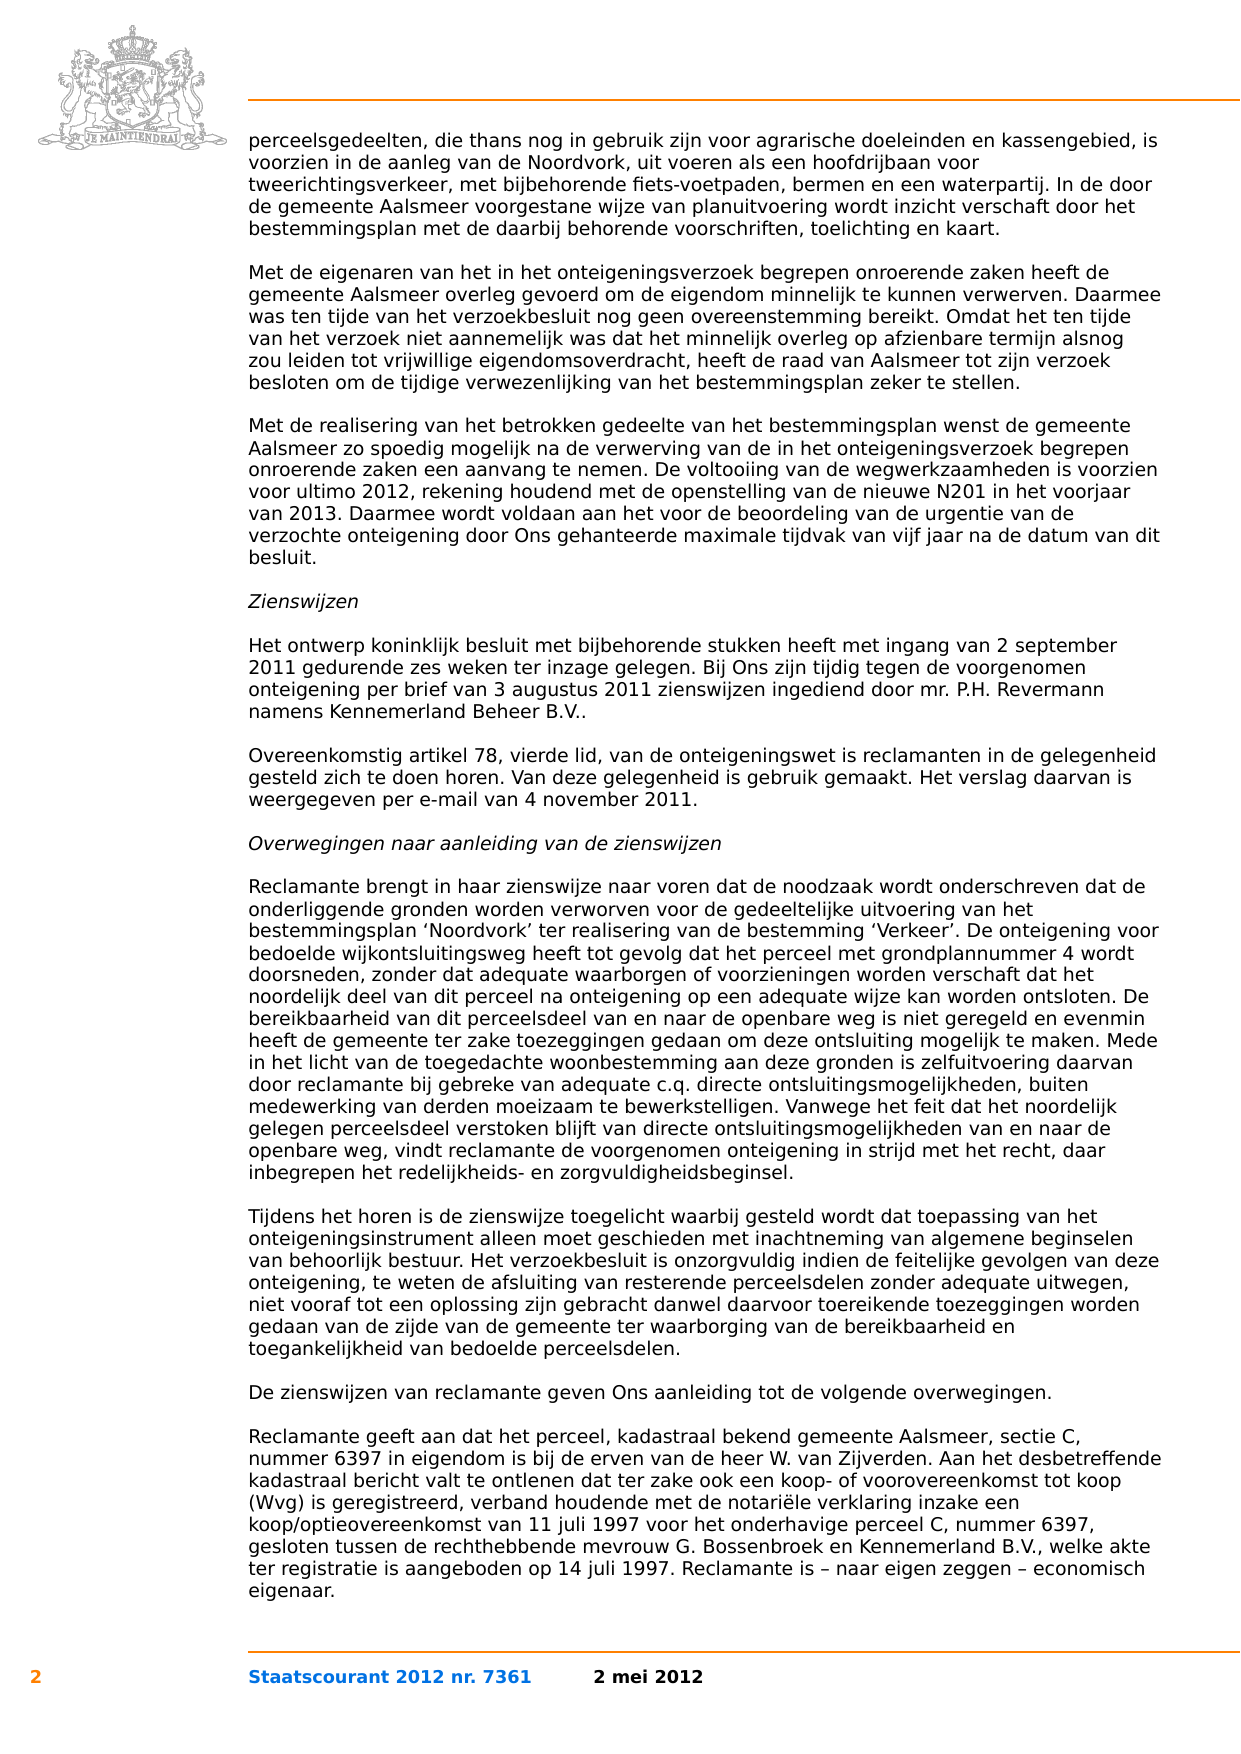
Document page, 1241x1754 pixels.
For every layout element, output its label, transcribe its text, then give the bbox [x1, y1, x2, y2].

text De zienswijzen van reclamante geven Ons aanleiding tot de volgende overwegingen. [248, 1382, 1163, 1404]
text Reclamante geeft aan dat het perceel, kadastraal bekend gemeente Aalsmeer, sectie C, nummer 6397 in eigendom is bij de erven van de heer W. van Zijverden. Aan het desbetreffende kadastraal bericht valt te ontlenen dat ter zake ook een koop- of voorovereenkomst tot koop (Wvg) is geregistreerd, verband houdende met de notariële verklaring inzake een koop/optieovereenkomst van 11 juli 1997 voor het onderhavige perceel C, nummer 6397, gesloten tussen de rechthebbende mevrouw G. Bossenbroek en Kennemerland B.V., welke akte ter registratie is aangeboden op 14 juli 1997. Reclamante is – naar eigen zeggen – economisch eigenaar. [248, 1426, 1163, 1601]
text Reclamante brengt in haar zienswijze naar voren dat de noodzaak wordt onderschreven dat de onderliggende gronden worden verworven voor de gedeeltelijke uitvoering van het bestemmingsplan ‘Noordvork’ ter realisering van de bestemming ‘Verkeer’. De onteigening voor bedoelde wijkontsluitingsweg heeft tot gevolg dat het perceel met grondplannummer 4 wordt doorsneden, zonder dat adequate waarborgen of voorzieningen worden verschaft dat het noordelijk deel van dit perceel na onteigening op een adequate wijze kan worden ontsloten. De bereikbaarheid van dit perceelsdeel van en naar de openbare weg is niet geregeld en evenmin heeft de gemeente ter zake toezeggingen gedaan om deze ontsluiting mogelijk te maken. Mede in het licht van de toegedachte woonbestemming aan deze gronden is zelfuitvoering daarvan door reclamante bij gebreke van adequate c.q. directe ontsluitingsmogelijkheden, buiten medewerking van derden moeizaam te bewerkstelligen. Vanwege het feit dat het noordelijk gelegen perceelsdeel verstoken blijft van directe ontsluitingsmogelijkheden van en naar de openbare weg, vindt reclamante de voorgenomen onteigening in strijd met het recht, daar inbegrepen het redelijkheids- en zorgvuldigheidsbeginsel. [248, 876, 1163, 1184]
text Met de realisering van het betrokken gedeelte van het bestemmingsplan wenst de gemeente Aalsmeer zo spoedig mogelijk na de verwerving van de in het onteigeningsverzoek begrepen onroerende zaken een aanvang te nemen. De voltooiing van de wegwerkzaamheden is voorzien voor ultimo 2012, rekening houdend met de openstelling van de nieuwe N201 in het voorjaar van 2013. Daarmee wordt voldaan aan het voor de beoordeling van de urgentie van de verzochte onteigening door Ons gehanteerde maximale tijdvak van vijf jaar na de datum van dit besluit. [248, 415, 1163, 569]
text Tijdens het horen is de zienswijze toegelicht waarbij gesteld wordt dat toepassing van het onteigeningsinstrument alleen moet geschieden met inachtneming van algemene beginselen van behoorlijk bestuur. Het verzoekbesluit is onzorgvuldig indien de feitelijke gevolgen van deze onteigening, te weten de afsluiting van resterende perceelsdelen zonder adequate uitwegen, niet vooraf tot een oplossing zijn gebracht danwel daarvoor toereikende toezeggingen worden gedaan van de zijde van de gemeente ter waarborging van de bereikbaarheid en toegankelijkheid van bedoelde perceelsdelen. [248, 1206, 1163, 1360]
text Het ontwerp koninklijk besluit met bijbehorende stukken heeft met ingang van 2 september 2011 gedurende zes weken ter inzage gelegen. Bij Ons zijn tijdig tegen de voorgenomen onteigening per brief van 3 augustus 2011 zienswijzen ingediend door mr. P.H. Revermann namens Kennemerland Beheer B.V.. [248, 635, 1163, 723]
text Overeenkomstig artikel 78, vierde lid, van de onteigeningswet is reclamanten in de gelegenheid gesteld zich te doen horen. Van deze gelegenheid is gebruik gemaakt. Het verslag daarvan is weergegeven per e-mail van 4 november 2011. [248, 745, 1163, 811]
text Met de eigenaren van het in het onteigeningsverzoek begrepen onroerende zaken heeft de gemeente Aalsmeer overleg gevoerd om de eigendom minnelijk te kunnen verwerven. Daarmee was ten tijde van het verzoekbesluit nog geen overeenstemming bereikt. Omdat het ten tijde van het verzoek niet aannemelijk was dat het minnelijk overleg op afzienbare termijn alsnog zou leiden tot vrijwillige eigendomsoverdracht, heeft de raad van Aalsmeer tot zijn verzoek besloten om de tijdige verwezenlijking van het bestemmingsplan zeker te stellen. [248, 262, 1163, 393]
subtitle Zienswijzen [248, 591, 1163, 613]
picture [38, 25, 227, 150]
subtitle Overwegingen naar aanleiding van de zienswijzen [248, 833, 1163, 854]
text perceelsgedeelten, die thans nog in gebruik zijn voor agrarische doeleinden en kassengebied, is voorzien in de aanleg van de Noordvork, uit voeren als een hoofdrijbaan voor tweerichtingsverkeer, met bijbehorende fiets-voetpaden, bermen en een waterpartij. In de door de gemeente Aalsmeer voorgestane wijze van planuitvoering wordt inzicht verschaft door het bestemmingsplan met de daarbij behorende voorschriften, toelichting en kaart. [248, 130, 1163, 240]
